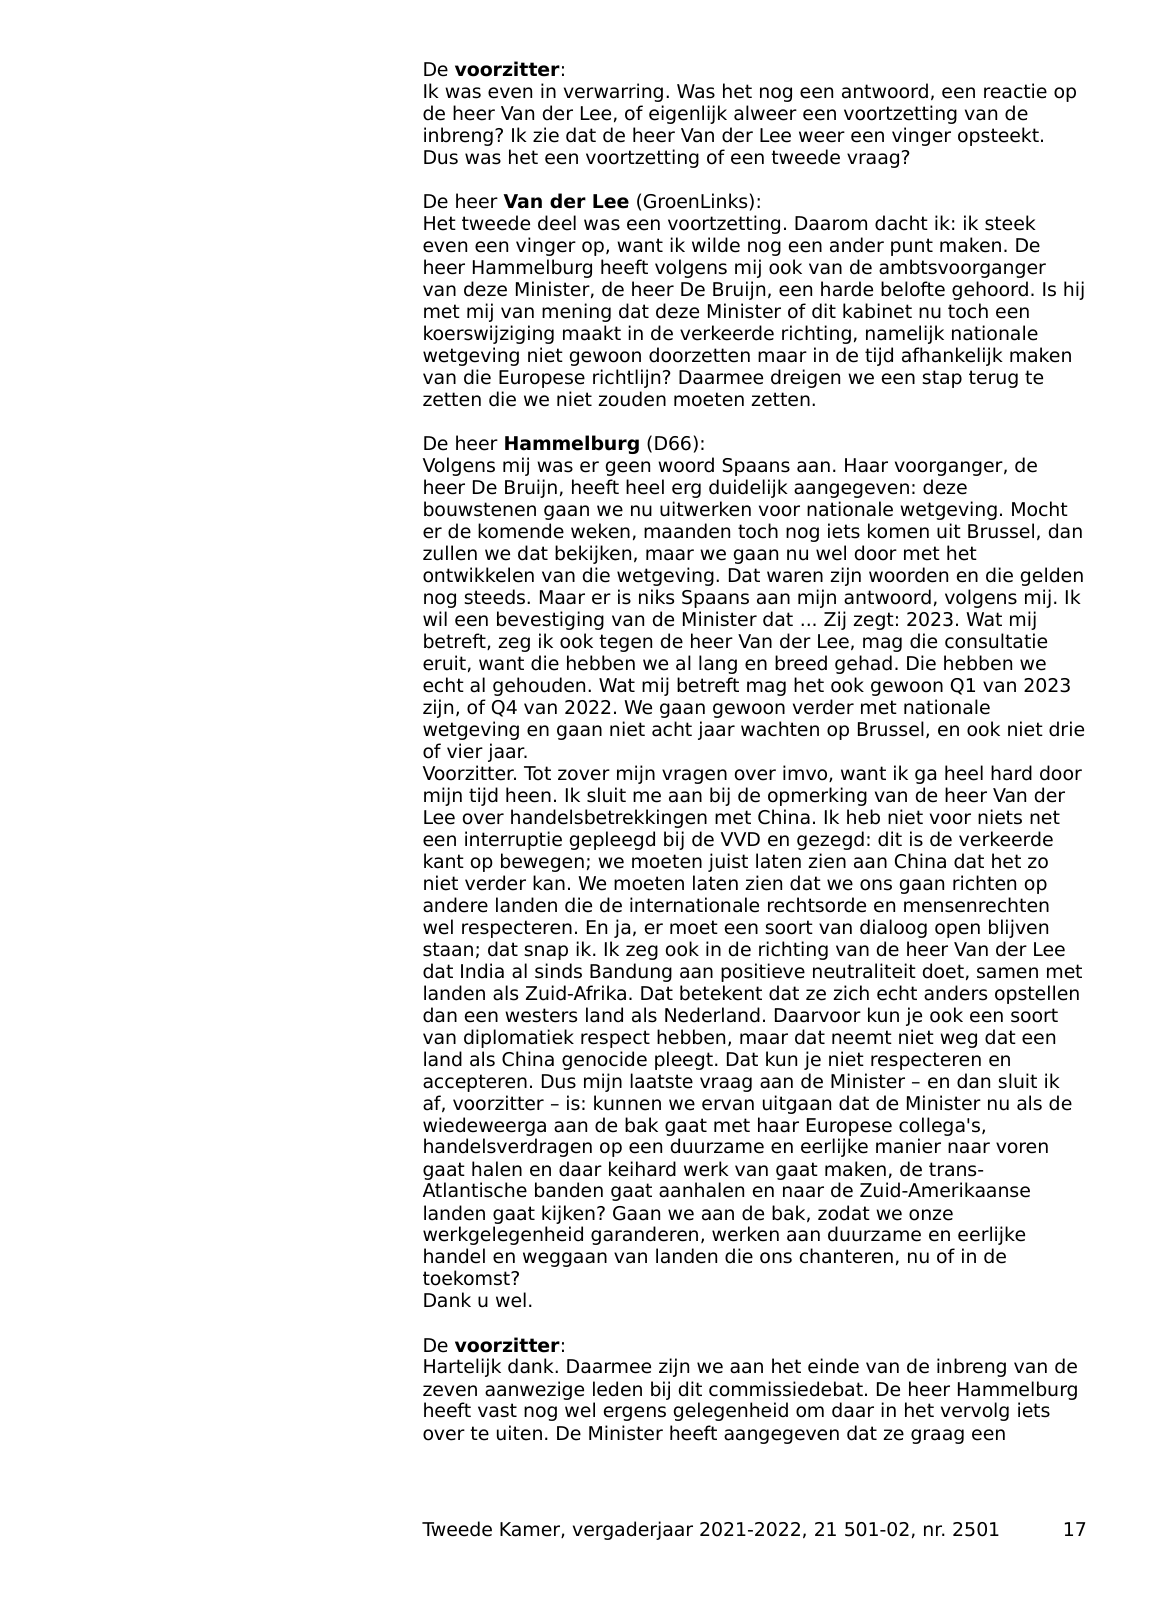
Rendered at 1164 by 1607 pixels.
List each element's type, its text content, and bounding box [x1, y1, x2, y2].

text De heer Van der Lee (GroenLinks): [422, 191, 1087, 213]
text Hartelijk dank. Daarmee zijn we aan het einde van de inbreng van de zeven aanwezige leden bij dit commissiedebat. De heer Hammelburg heeft vast nog wel ergens gelegenheid om daar in het vervolg iets over te uiten. De Minister heeft aangegeven dat ze graag een [422, 1356, 1087, 1444]
text Het tweede deel was een voortzetting. Daarom dacht ik: ik steek even een vinger op, want ik wilde nog een ander punt maken. De heer Hammelburg heeft volgens mij ook van de ambtsvoorganger van deze Minister, de heer De Bruijn, een harde belofte gehoord. Is hij met mij van mening dat deze Minister of dit kabinet nu toch een koerswijziging maakt in de verkeerde richting, namelijk nationale wetgeving niet gewoon doorzetten maar in de tijd afhankelijk maken van die Europese richtlijn? Daarmee dreigen we een stap terug te zetten die we niet zouden moeten zetten. [422, 213, 1087, 411]
text De heer Hammelburg (D66): [422, 433, 1087, 455]
text De voorzitter: [422, 1334, 1087, 1356]
text Volgens mij was er geen woord Spaans aan. Haar voorganger, de heer De Bruijn, heeft heel erg duidelijk aangegeven: deze bouwstenen gaan we nu uitwerken voor nationale wetgeving. Mocht er de komende weken, maanden toch nog iets komen uit Brussel, dan zullen we dat bekijken, maar we gaan nu wel door met het ontwikkelen van die wetgeving. Dat waren zijn woorden en die gelden nog steeds. Maar er is niks Spaans aan mijn antwoord, volgens mij. Ik wil een bevestiging van de Minister dat ... Zij zegt: 2023. Wat mij betreft, zeg ik ook tegen de heer Van der Lee, mag die consultatie eruit, want die hebben we al lang en breed gehad. Die hebben we echt al gehouden. Wat mij betreft mag het ook gewoon Q1 van 2023 zijn, of Q4 van 2022. We gaan gewoon verder met nationale wetgeving en gaan niet acht jaar wachten op Brussel, en ook niet drie of vier jaar. [422, 455, 1087, 763]
text De voorzitter: [422, 59, 1087, 81]
text Dank u wel. [422, 1290, 1087, 1312]
text Voorzitter. Tot zover mijn vragen over imvo, want ik ga heel hard door mijn tijd heen. Ik sluit me aan bij de opmerking van de heer Van der Lee over handelsbetrekkingen met China. Ik heb niet voor niets net een interruptie gepleegd bij de VVD en gezegd: dit is de verkeerde kant op bewegen; we moeten juist laten zien aan China dat het zo niet verder kan. We moeten laten zien dat we ons gaan richten op andere landen die de internationale rechtsorde en mensenrechten wel respecteren. En ja, er moet een soort van dialoog open blijven staan; dat snap ik. Ik zeg ook in de richting van de heer Van der Lee dat India al sinds Bandung aan positieve neutraliteit doet, samen met landen als Zuid-Afrika. Dat betekent dat ze zich echt anders opstellen dan een westers land als Nederland. Daarvoor kun je ook een soort van diplomatiek respect hebben, maar dat neemt niet weg dat een land als China genocide pleegt. Dat kun je niet respecteren en accepteren. Dus mijn laatste vraag aan de Minister – en dan sluit ik af, voorzitter – is: kunnen we ervan uitgaan dat de Minister nu als de wiedeweerga aan de bak gaat met haar Europese collega's, handelsverdragen op een duurzame en eerlijke manier naar voren gaat halen en daar keihard werk van gaat maken, de trans-Atlantische banden gaat aanhalen en naar de Zuid-Amerikaanse landen gaat kijken? Gaan we aan de bak, zodat we onze werkgelegenheid garanderen, werken aan duurzame en eerlijke handel en weggaan van landen die ons chanteren, nu of in de toekomst? [422, 763, 1087, 1290]
text Ik was even in verwarring. Was het nog een antwoord, een reactie op de heer Van der Lee, of eigenlijk alweer een voortzetting van de inbreng? Ik zie dat de heer Van der Lee weer een vinger opsteekt. Dus was het een voortzetting of een tweede vraag? [422, 81, 1087, 169]
